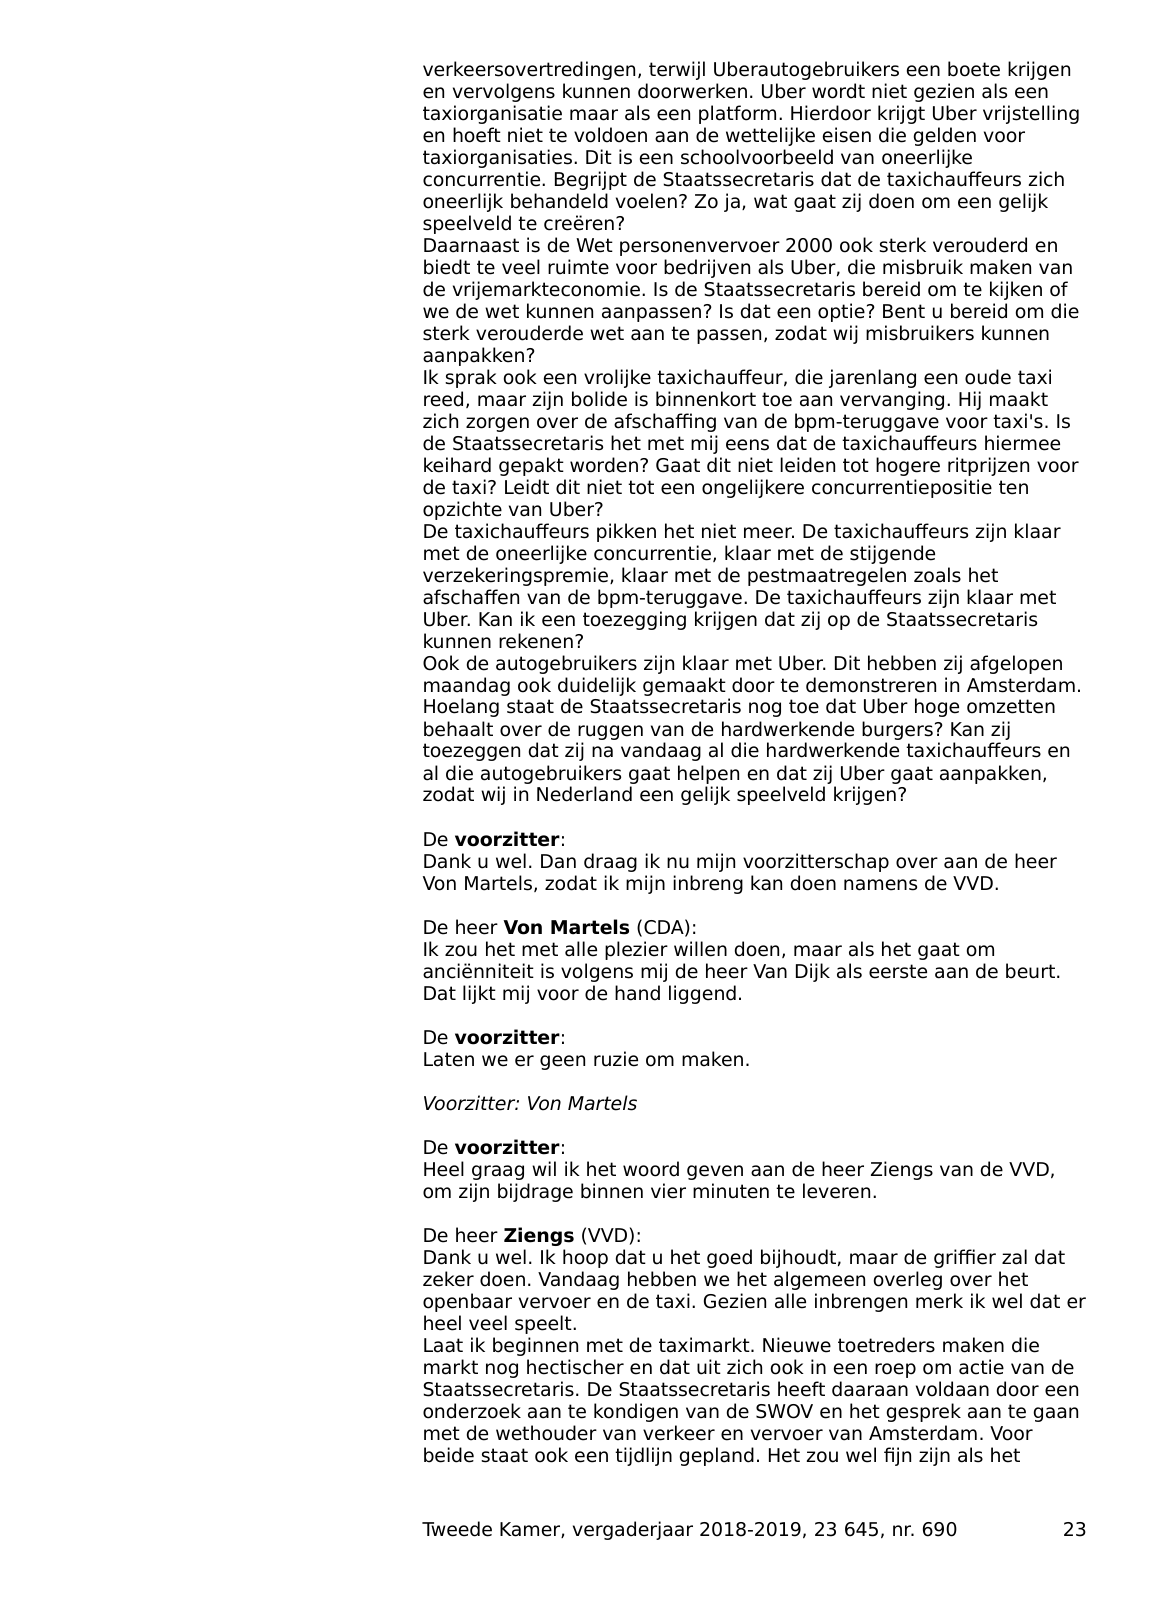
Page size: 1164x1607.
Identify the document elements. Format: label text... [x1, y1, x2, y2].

text Daarnaast is de Wet personenvervoer 2000 ook sterk verouderd en biedt te veel ruimte voor bedrijven als Uber, die misbruik maken van de vrijemarkteconomie. Is de Staatssecretaris bereid om te kijken of we de wet kunnen aanpassen? Is dat een optie? Bent u bereid om die sterk verouderde wet aan te passen, zodat wij misbruikers kunnen aanpakken? [422, 235, 1087, 367]
text verkeersovertredingen, terwijl Uberautogebruikers een boete krijgen en vervolgens kunnen doorwerken. Uber wordt niet gezien als een taxiorganisatie maar als een platform. Hierdoor krijgt Uber vrijstelling en hoeft niet te voldoen aan de wettelijke eisen die gelden voor taxiorganisaties. Dit is een schoolvoorbeeld van oneerlijke concurrentie. Begrijpt de Staatssecretaris dat de taxichauffeurs zich oneerlijk behandeld voelen? Zo ja, wat gaat zij doen om een gelijk speelveld te creëren? [422, 59, 1087, 235]
text Laten we er geen ruzie om maken. [422, 1049, 1087, 1071]
text De heer Von Martels (CDA): [422, 917, 1087, 939]
subtitle Voorzitter: Von Martels [422, 1093, 1087, 1115]
text Ik sprak ook een vrolijke taxichauffeur, die jarenlang een oude taxi reed, maar zijn bolide is binnenkort toe aan vervanging. Hij maakt zich zorgen over de afschaffing van de bpm-teruggave voor taxi's. Is de Staatssecretaris het met mij eens dat de taxichauffeurs hiermee keihard gepakt worden? Gaat dit niet leiden tot hogere ritprijzen voor de taxi? Leidt dit niet tot een ongelijkere concurrentiepositie ten opzichte van Uber? [422, 367, 1087, 521]
text Dank u wel. Ik hoop dat u het goed bijhoudt, maar de griffier zal dat zeker doen. Vandaag hebben we het algemeen overleg over het openbaar vervoer en de taxi. Gezien alle inbrengen merk ik wel dat er heel veel speelt. [422, 1247, 1087, 1335]
text Dank u wel. Dan draag ik nu mijn voorzitterschap over aan de heer Von Martels, zodat ik mijn inbreng kan doen namens de VVD. [422, 851, 1087, 894]
text De voorzitter: [422, 1027, 1087, 1049]
text Ook de autogebruikers zijn klaar met Uber. Dit hebben zij afgelopen maandag ook duidelijk gemaakt door te demonstreren in Amsterdam. Hoelang staat de Staatssecretaris nog toe dat Uber hoge omzetten behaalt over de ruggen van de hardwerkende burgers? Kan zij toezeggen dat zij na vandaag al die hardwerkende taxichauffeurs en al die autogebruikers gaat helpen en dat zij Uber gaat aanpakken, zodat wij in Nederland een gelijk speelveld krijgen? [422, 652, 1087, 806]
text Heel graag wil ik het woord geven aan de heer Ziengs van de VVD, om zijn bijdrage binnen vier minuten te leveren. [422, 1159, 1087, 1203]
text De voorzitter: [422, 828, 1087, 851]
text Laat ik beginnen met de taximarkt. Nieuwe toetreders maken die markt nog hectischer en dat uit zich ook in een roep om actie van de Staatssecretaris. De Staatssecretaris heeft daaraan voldaan door een onderzoek aan te kondigen van de SWOV en het gesprek aan te gaan met de wethouder van verkeer en vervoer van Amsterdam. Voor beide staat ook een tijdlijn gepland. Het zou wel fijn zijn als het [422, 1335, 1087, 1467]
text De taxichauffeurs pikken het niet meer. De taxichauffeurs zijn klaar met de oneerlijke concurrentie, klaar met de stijgende verzekeringspremie, klaar met de pestmaatregelen zoals het afschaffen van de bpm-teruggave. De taxichauffeurs zijn klaar met Uber. Kan ik een toezegging krijgen dat zij op de Staatssecretaris kunnen rekenen? [422, 521, 1087, 652]
text Ik zou het met alle plezier willen doen, maar als het gaat om anciënniteit is volgens mij de heer Van Dijk als eerste aan de beurt. Dat lijkt mij voor de hand liggend. [422, 939, 1087, 1004]
text De voorzitter: [422, 1137, 1087, 1159]
text De heer Ziengs (VVD): [422, 1225, 1087, 1247]
